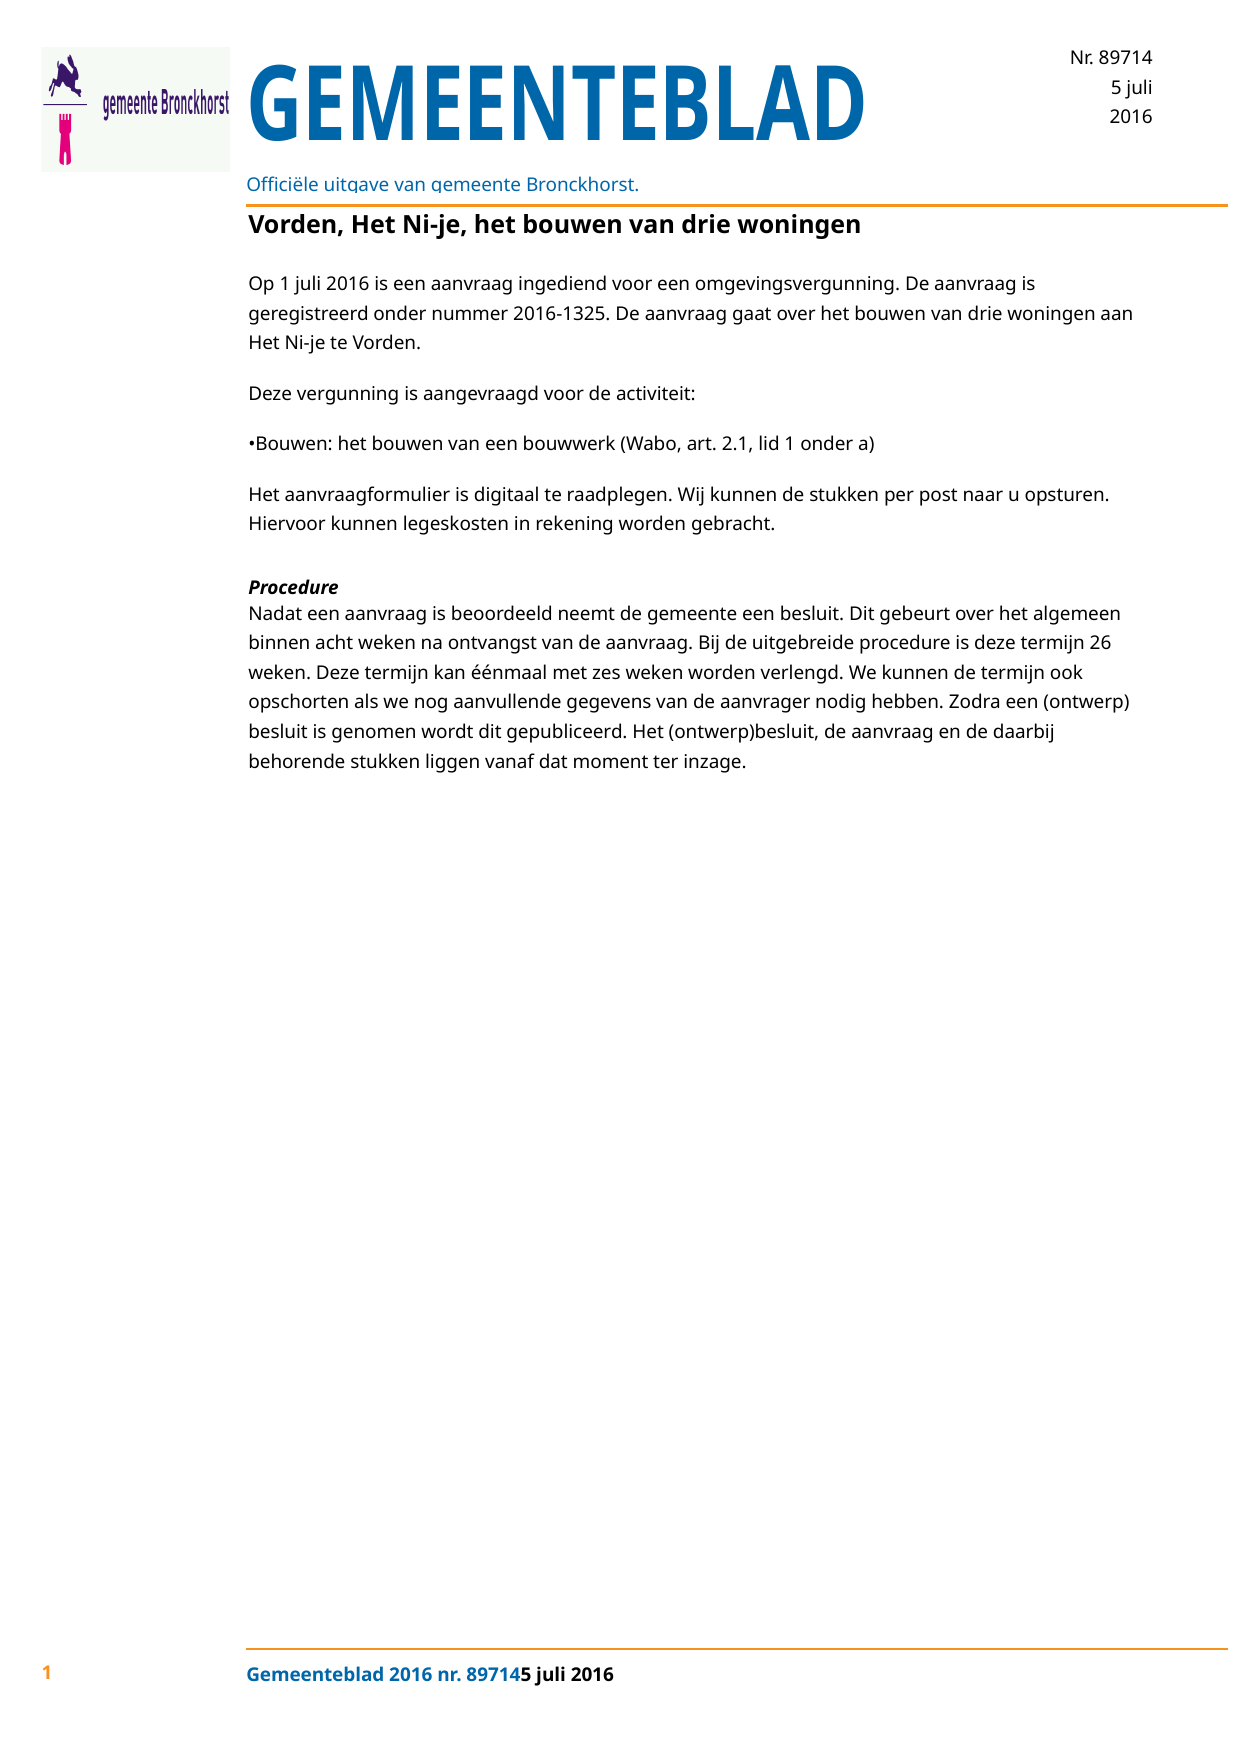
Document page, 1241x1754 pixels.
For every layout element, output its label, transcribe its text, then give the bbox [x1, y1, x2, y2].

text Deze vergunning is aangevraagd voor de activiteit: [248, 380, 1152, 406]
text Het aanvraagformulier is digitaal te raadplegen. Wij kunnen de stukken per post naar u opsturen. Hiervoor kunnen legeskosten in rekening worden gebracht. [248, 481, 1152, 536]
picture [41, 47, 231, 172]
text Nadat een aanvraag is beoordeeld neemt de gemeente een besluit. Dit gebeurt over het algemeen binnen acht weken na ontvangst van de aanvraag. Bij de uitgebreide procedure is deze termijn 26 weken. Deze termijn kan éénmaal met zes weken worden verlengd. We kunnen de termijn ook opschorten als we nog aanvullende gegevens van de aanvrager nodig hebben. Zodra een (ontwerp) besluit is genomen wordt dit gepubliceerd. Het (ontwerp)besluit, de aanvraag en de daarbij behorende stukken liggen vanaf dat moment ter inzage. [248, 600, 1152, 774]
text Procedure [248, 574, 1152, 600]
text •Bouwen: het bouwen van een bouwwerk (Wabo, art. 2.1, lid 1 onder a) [248, 430, 1152, 456]
text Op 1 juli 2016 is een aanvraag ingediend voor een omgevingsvergunning. De aanvraag is geregistreerd onder nummer 2016-1325. De aanvraag gaat over het bouwen van drie woningen aan Het Ni-je te Vorden. [248, 270, 1152, 355]
text Vorden, Het Ni-je, het bouwen van drie woningen [248, 207, 1152, 241]
